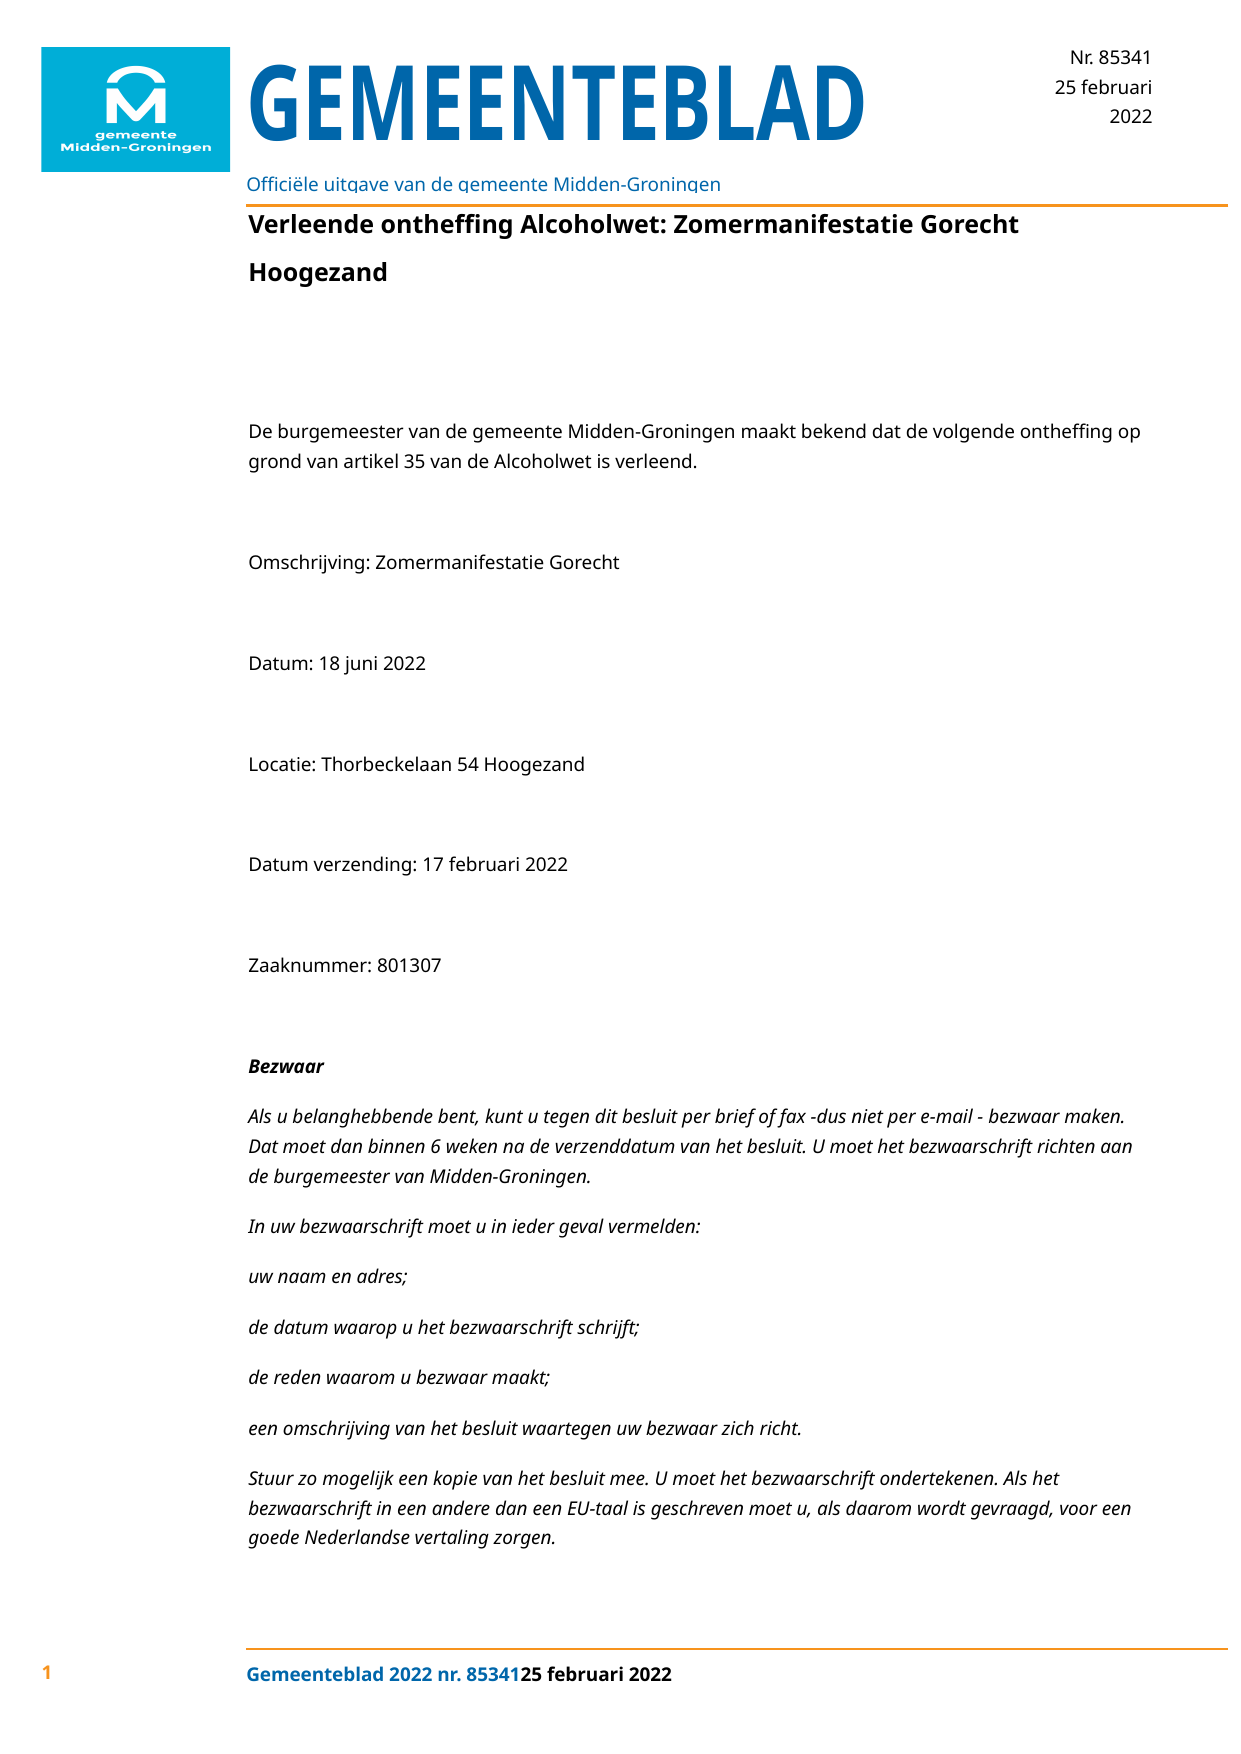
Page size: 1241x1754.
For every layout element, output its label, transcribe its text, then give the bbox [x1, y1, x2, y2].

picture [107, 89, 165, 122]
text De burgemeester van de gemeente Midden-Groningen maakt bekend dat de volgende ontheffing op grond van artikel 35 van de Alcoholwet is verleend. [248, 419, 1152, 474]
text de reden waarom u bezwaar maakt; [248, 1364, 1152, 1390]
text een omschrijving van het besluit waartegen uw bezwaar zich richt. [248, 1415, 1152, 1441]
text Datum verzending: 17 februari 2022 [248, 852, 1152, 877]
text uw naam en adres; [248, 1264, 1152, 1289]
text Zaaknummer: 801307 [248, 952, 1152, 978]
picture [108, 66, 164, 82]
text Omschrijving: Zomermanifestatie Gorecht [248, 549, 1152, 575]
text Als u belanghebbende bent, kunt u tegen dit besluit per brief of fax -dus niet per e-mail - bezwaar maken. Dat moet dan binnen 6 weken na de verzenddatum van het besluit. U moet het bezwaarschrift richten aan de burgemeester van Midden-Groningen. [248, 1104, 1152, 1189]
text Datum: 18 juni 2022 [248, 650, 1152, 676]
picture [184, 146, 190, 153]
text de datum waarop u het bezwaarschrift schrijft; [248, 1314, 1152, 1340]
text In uw bezwaarschrift moet u in ieder geval vermelden: [248, 1213, 1152, 1239]
text Bezwaar [248, 1053, 1152, 1079]
text Verleende ontheffing Alcoholwet: Zomermanifestatie Gorecht Hoogezand [248, 207, 1152, 288]
text Stuur zo mogelijk een kopie van het besluit mee. U moet het bezwaarschrift ondertekenen. Als het bezwaarschrift in een andere dan een EU-taal is geschreven moet u, als daarom wordt gevraagd, voor een goede Nederlandse vertaling zorgen. [248, 1465, 1152, 1550]
text Locatie: Thorbeckelaan 54 Hoogezand [248, 751, 1152, 777]
